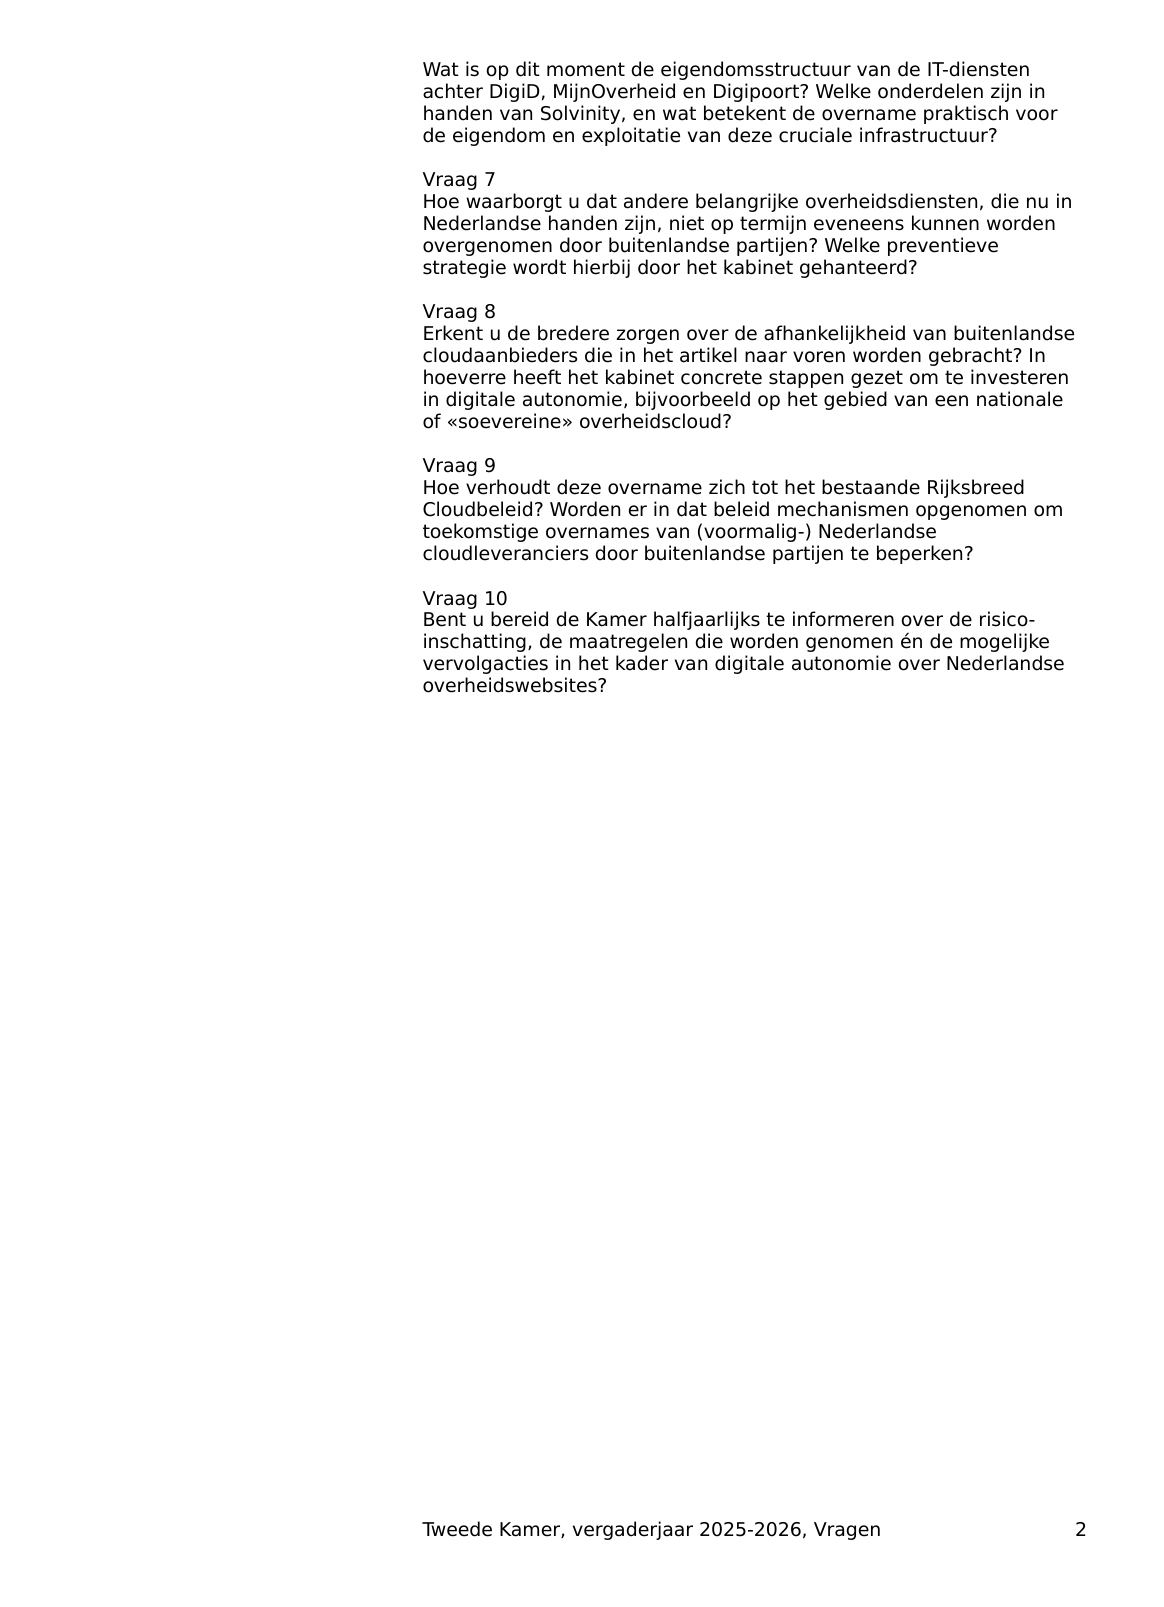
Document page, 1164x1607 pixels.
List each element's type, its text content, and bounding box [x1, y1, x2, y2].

text Vraag 8 [422, 301, 1087, 323]
text Vraag 10 [422, 587, 1087, 609]
text Hoe waarborgt u dat andere belangrijke overheidsdiensten, die nu in Nederlandse handen zijn, niet op termijn eveneens kunnen worden overgenomen door buitenlandse partijen? Welke preventieve strategie wordt hierbij door het kabinet gehanteerd? [422, 191, 1087, 279]
text Hoe verhoudt deze overname zich tot het bestaande Rijksbreed Cloudbeleid? Worden er in dat beleid mechanismen opgenomen om toekomstige overnames van (voormalig-) Nederlandse cloudleveranciers door buitenlandse partijen te beperken? [422, 477, 1087, 565]
text Wat is op dit moment de eigendomsstructuur van de IT-diensten achter DigiD, MijnOverheid en Digipoort? Welke onderdelen zijn in handen van Solvinity, en wat betekent de overname praktisch voor de eigendom en exploitatie van deze cruciale infrastructuur? [422, 59, 1087, 147]
text Vraag 7 [422, 169, 1087, 191]
text Bent u bereid de Kamer halfjaarlijks te informeren over de risico-inschatting, de maatregelen die worden genomen én de mogelijke vervolgacties in het kader van digitale autonomie over Nederlandse overheidswebsites? [422, 609, 1087, 697]
text Erkent u de bredere zorgen over de afhankelijkheid van buitenlandse cloudaanbieders die in het artikel naar voren worden gebracht? In hoeverre heeft het kabinet concrete stappen gezet om te investeren in digitale autonomie, bijvoorbeeld op het gebied van een nationale of «soevereine» overheidscloud? [422, 323, 1087, 433]
text Vraag 9 [422, 455, 1087, 477]
